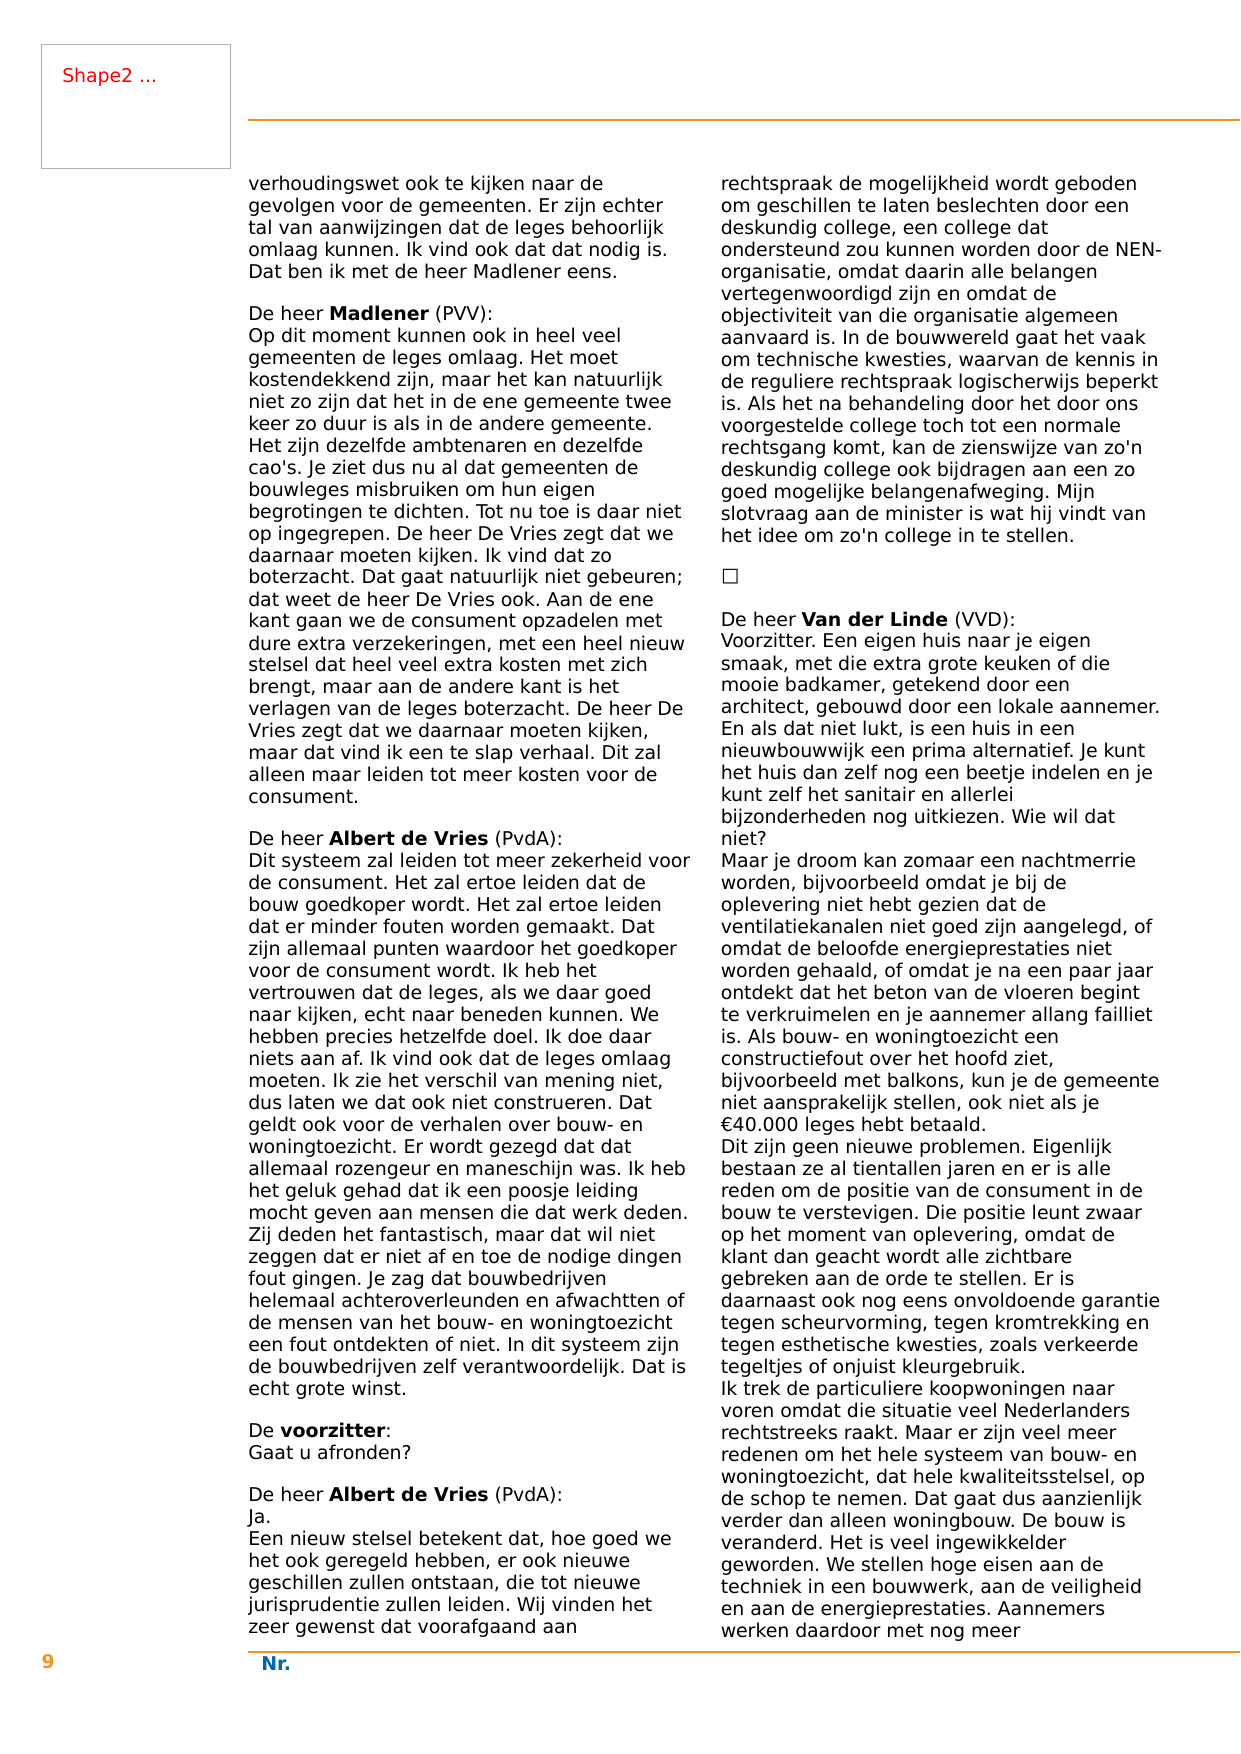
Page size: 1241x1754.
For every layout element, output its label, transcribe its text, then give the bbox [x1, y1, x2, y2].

text Dit systeem zal leiden tot meer zekerheid voor de consument. Het zal ertoe leiden dat de bouw goedkoper wordt. Het zal ertoe leiden dat er minder fouten worden gemaakt. Dat zijn allemaal punten waardoor het goedkoper voor de consument wordt. Ik heb het vertrouwen dat de leges, als we daar goed naar kijken, echt naar beneden kunnen. We hebben precies hetzelfde doel. Ik doe daar niets aan af. Ik vind ook dat de leges omlaag moeten. Ik zie het verschil van mening niet, dus laten we dat ook niet construeren. Dat geldt ook voor de verhalen over bouw- en woningtoezicht. Er wordt gezegd dat dat allemaal rozengeur en maneschijn was. Ik heb het geluk gehad dat ik een poosje leiding mocht geven aan mensen die dat werk deden. Zij deden het fantastisch, maar dat wil niet zeggen dat er niet af en toe de nodige dingen fout gingen. Je zag dat bouwbedrijven helemaal achteroverleunden en afwachtten of de mensen van het bouw- en woningtoezicht een fout ontdekten of niet. In dit systeem zijn de bouwbedrijven zelf verantwoordelijk. Dat is echt grote winst. [248, 850, 691, 1400]
text Voorzitter. Een eigen huis naar je eigen smaak, met die extra grote keuken of die mooie badkamer, getekend door een architect, gebouwd door een lokale aannemer. En als dat niet lukt, is een huis in een nieuwbouwwijk een prima alternatief. Je kunt het huis dan zelf nog een beetje indelen en je kunt zelf het sanitair en allerlei bijzonderheden nog uitkiezen. Wie wil dat niet? [721, 630, 1163, 850]
text De heer Van der Linde (VVD): [721, 608, 1163, 630]
text Gaat u afronden? [248, 1442, 691, 1464]
text Maar je droom kan zomaar een nachtmerrie worden, bijvoorbeeld omdat je bij de oplevering niet hebt gezien dat de ventilatiekanalen niet goed zijn aangelegd, of omdat de beloofde energieprestaties niet worden gehaald, of omdat je na een paar jaar ontdekt dat het beton van de vloeren begint te verkruimelen en je aannemer allang failliet is. Als bouw- en woningtoezicht een constructiefout over het hoofd ziet, bijvoorbeeld met balkons, kun je de gemeente niet aansprakelijk stellen, ook niet als je €40.000 leges hebt betaald. [721, 850, 1163, 1136]
text De heer Madlener (PVV): [248, 303, 691, 325]
text Dit zijn geen nieuwe problemen. Eigenlijk bestaan ze al tientallen jaren en er is alle reden om de positie van de consument in de bouw te verstevigen. Die positie leunt zwaar op het moment van oplevering, omdat de klant dan geacht wordt alle zichtbare gebreken aan de orde te stellen. Er is daarnaast ook nog eens onvoldoende garantie tegen scheurvorming, tegen kromtrekking en tegen esthetische kwesties, zoals verkeerde tegeltjes of onjuist kleurgebruik. [721, 1136, 1163, 1378]
text ⬜ [721, 566, 1163, 588]
text rechtspraak de mogelijkheid wordt geboden om geschillen te laten beslechten door een deskundig college, een college dat ondersteund zou kunnen worden door de NEN-organisatie, omdat daarin alle belangen vertegenwoordigd zijn en omdat de objectiviteit van die organisatie algemeen aanvaard is. In de bouwwereld gaat het vaak om technische kwesties, waarvan de kennis in de reguliere rechtspraak logischerwijs beperkt is. Als het na behandeling door het door ons voorgestelde college toch tot een normale rechtsgang komt, kan de zienswijze van zo'n deskundig college ook bijdragen aan een zo goed mogelijke belangenafweging. Mijn slotvraag aan de minister is wat hij vindt van het idee om zo'n college in te stellen. [721, 173, 1163, 546]
text Een nieuw stelsel betekent dat, hoe goed we het ook geregeld hebben, er ook nieuwe geschillen zullen ontstaan, die tot nieuwe jurisprudentie zullen leiden. Wij vinden het zeer gewenst dat voorafgaand aan [248, 1528, 691, 1637]
text De voorzitter: [248, 1420, 691, 1442]
text Ik trek de particuliere koopwoningen naar voren omdat die situatie veel Nederlanders rechtstreeks raakt. Maar er zijn veel meer redenen om het hele systeem van bouw- en woningtoezicht, dat hele kwaliteitsstelsel, op de schop te nemen. Dat gaat dus aanzienlijk verder dan alleen woningbouw. De bouw is veranderd. Het is veel ingewikkelder geworden. We stellen hoge eisen aan de techniek in een bouwwerk, aan de veiligheid en aan de energieprestaties. Aannemers werken daardoor met nog meer [721, 1378, 1163, 1641]
text verhoudingswet ook te kijken naar de gevolgen voor de gemeenten. Er zijn echter tal van aanwijzingen dat de leges behoorlijk omlaag kunnen. Ik vind ook dat dat nodig is. Dat ben ik met de heer Madlener eens. [248, 173, 691, 283]
text Ja. [248, 1506, 691, 1528]
text Op dit moment kunnen ook in heel veel gemeenten de leges omlaag. Het moet kostendekkend zijn, maar het kan natuurlijk niet zo zijn dat het in de ene gemeente twee keer zo duur is als in de andere gemeente. Het zijn dezelfde ambtenaren en dezelfde cao's. Je ziet dus nu al dat gemeenten de bouwleges misbruiken om hun eigen begrotingen te dichten. Tot nu toe is daar niet op ingegrepen. De heer De Vries zegt dat we daarnaar moeten kijken. Ik vind dat zo boterzacht. Dat gaat natuurlijk niet gebeuren; dat weet de heer De Vries ook. Aan de ene kant gaan we de consument opzadelen met dure extra verzekeringen, met een heel nieuw stelsel dat heel veel extra kosten met zich brengt, maar aan de andere kant is het verlagen van de leges boterzacht. De heer De Vries zegt dat we daarnaar moeten kijken, maar dat vind ik een te slap verhaal. Dit zal alleen maar leiden tot meer kosten voor de consument. [248, 325, 691, 808]
text De heer Albert de Vries (PvdA): [248, 1484, 691, 1506]
text De heer Albert de Vries (PvdA): [248, 828, 691, 850]
